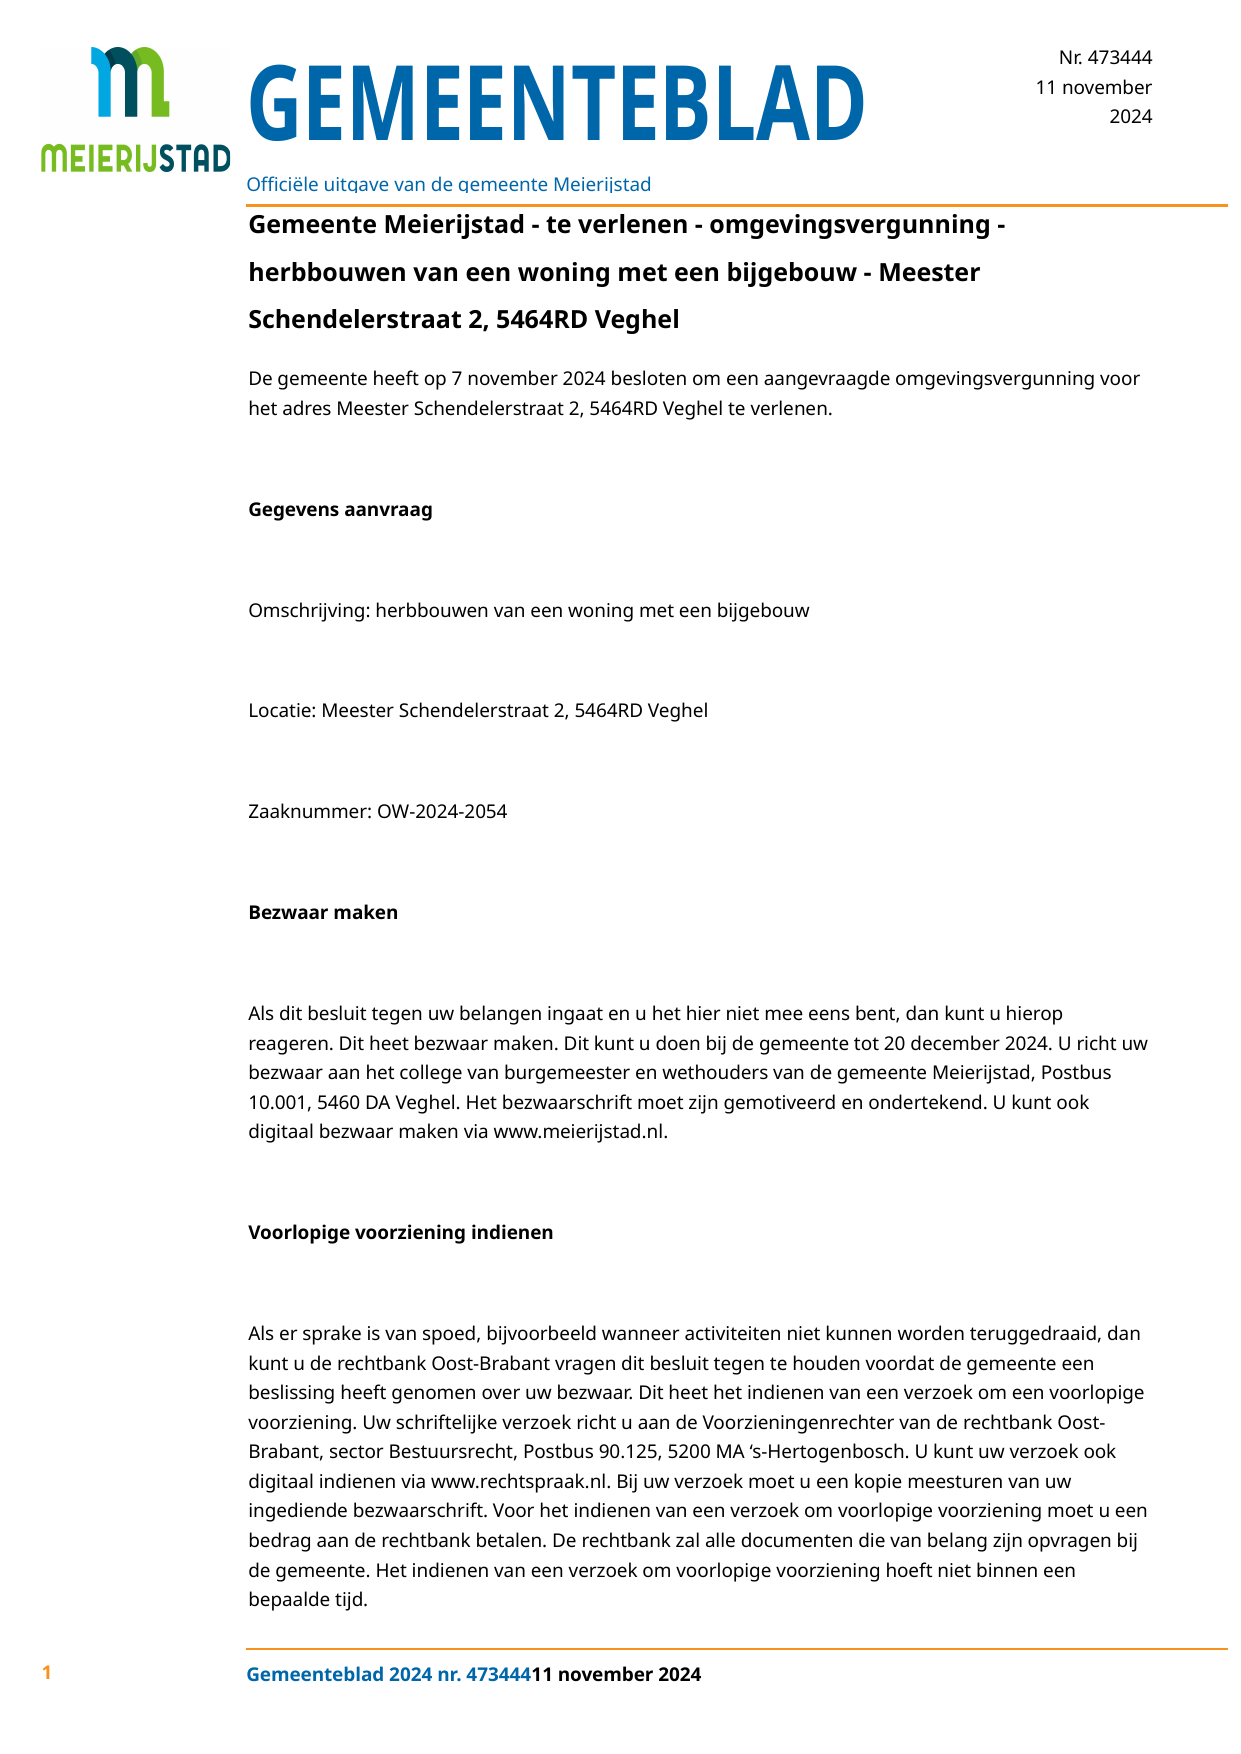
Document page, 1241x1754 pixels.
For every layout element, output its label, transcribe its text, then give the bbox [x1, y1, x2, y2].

picture [41, 47, 231, 172]
text Zaaknummer: OW-2024-2054 [248, 798, 1152, 824]
text Voorlopige voorziening indienen [248, 1219, 1152, 1245]
text De gemeente heeft op 7 november 2024 besloten om een aangevraagde omgevingsvergunning voor het adres Meester Schendelerstraat 2, 5464RD Veghel te verlenen. [248, 366, 1152, 421]
text Gegevens aanvraag [248, 496, 1152, 522]
text Als er sprake is van spoed, bijvoorbeeld wanneer activiteiten niet kunnen worden teruggedraaid, dan kunt u de rechtbank Oost-Brabant vragen dit besluit tegen te houden voordat de gemeente een beslissing heeft genomen over uw bezwaar. Dit heet het indienen van een verzoek om een voorlopige voorziening. Uw schriftelijke verzoek richt u aan de Voorzieningenrechter van de rechtbank Oost-Brabant, sector Bestuursrecht, Postbus 90.125, 5200 MA ‘s-Hertogenbosch. U kunt uw verzoek ook digitaal indienen via www.rechtspraak.nl. Bij uw verzoek moet u een kopie meesturen van uw ingediende bezwaarschrift. Voor het indienen van een verzoek om voorlopige voorziening moet u een bedrag aan de rechtbank betalen. De rechtbank zal alle documenten die van belang zijn opvragen bij de gemeente. Het indienen van een verzoek om voorlopige voorziening hoeft niet binnen een bepaalde tijd. [248, 1320, 1152, 1612]
text Bezwaar maken [248, 899, 1152, 925]
text Locatie: Meester Schendelerstraat 2, 5464RD Veghel [248, 698, 1152, 723]
text Omschrijving: herbbouwen van een woning met een bijgebouw [248, 597, 1152, 622]
text Als dit besluit tegen uw belangen ingaat en u het hier niet mee eens bent, dan kunt u hierop reageren. Dit heet bezwaar maken. Dit kunt u doen bij de gemeente tot 20 december 2024. U richt uw bezwaar aan het college van burgemeester en wethouders van de gemeente Meierijstad, Postbus 10.001, 5460 DA Veghel. Het bezwaarschrift moet zijn gemotiveerd en ondertekend. U kunt ook digitaal bezwaar maken via www.meierijstad.nl. [248, 1000, 1152, 1144]
text Gemeente Meierijstad - te verlenen - omgevingsvergunning - herbbouwen van een woning met een bijgebouw - Meester Schendelerstraat 2, 5464RD Veghel [248, 207, 1152, 336]
